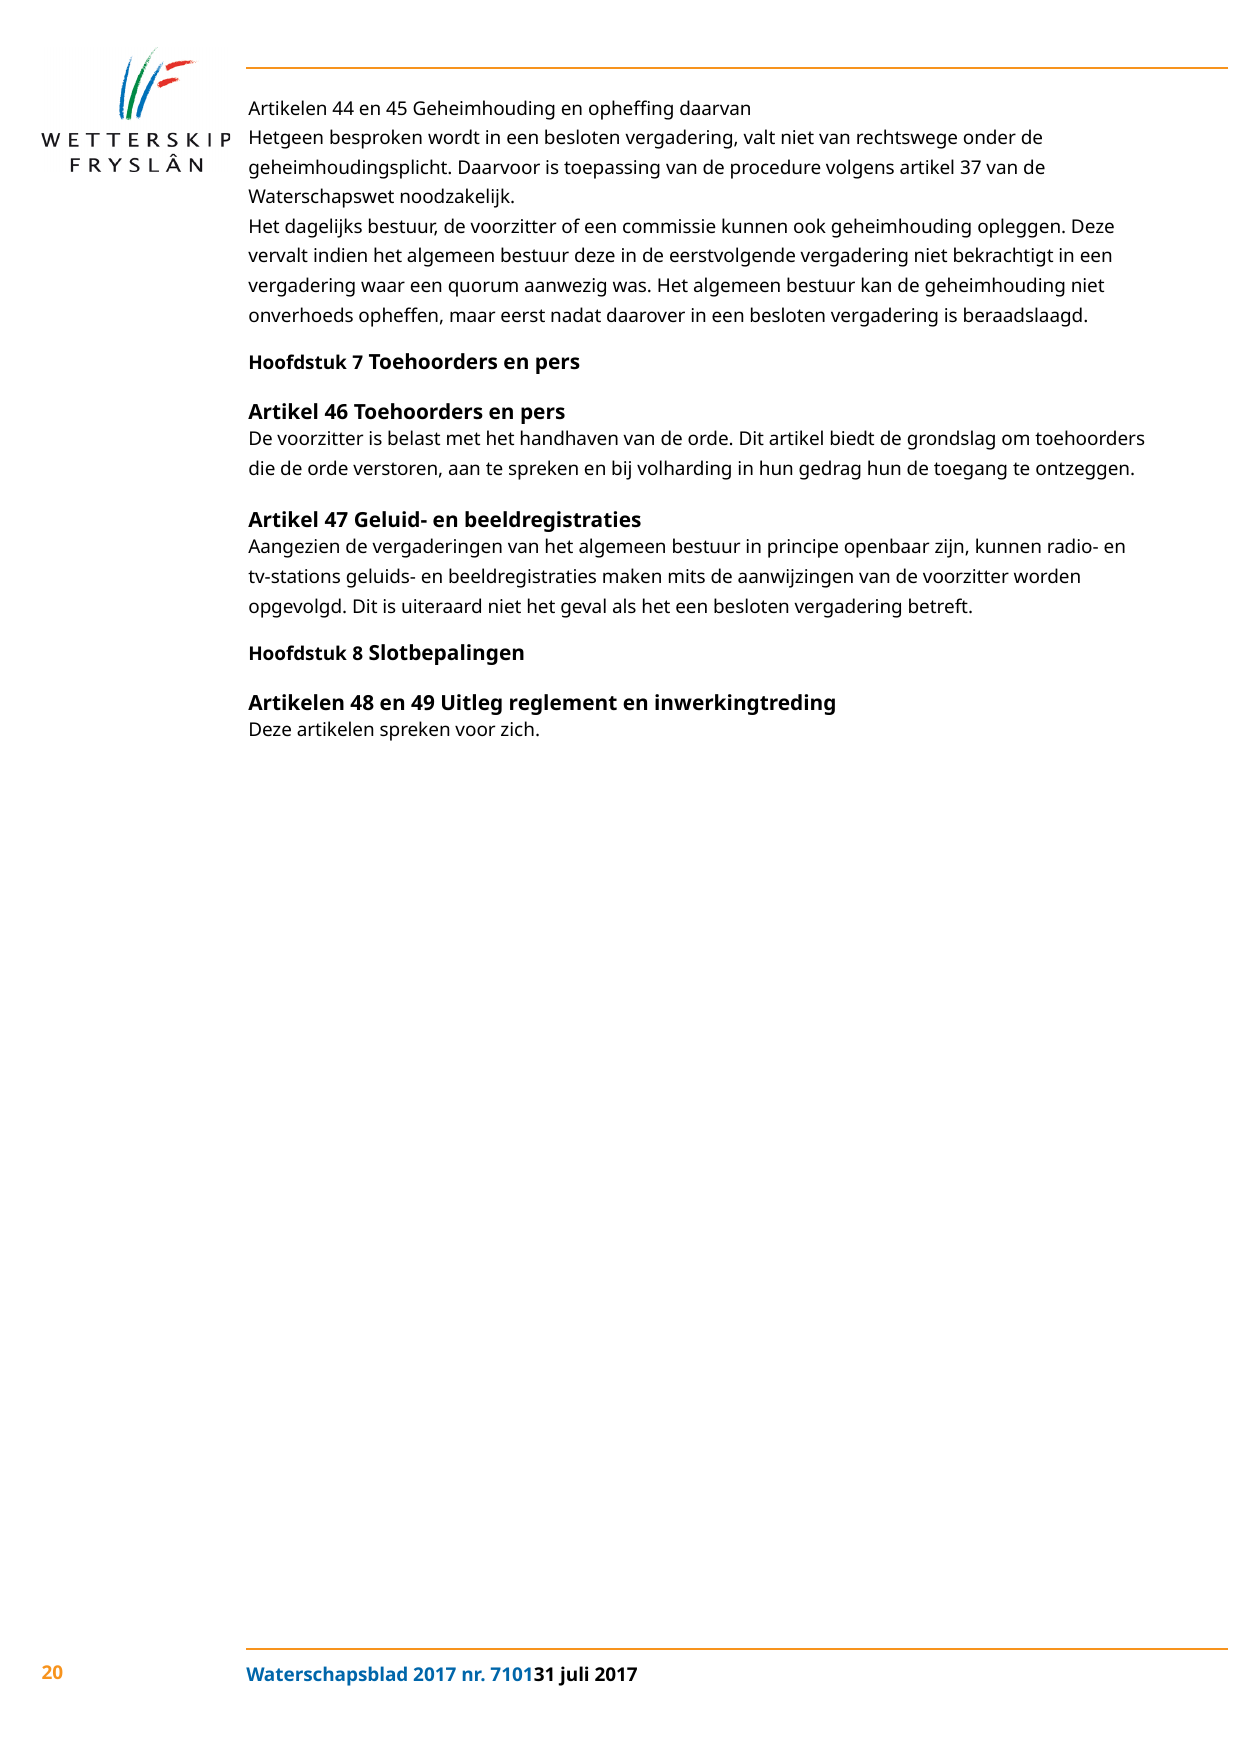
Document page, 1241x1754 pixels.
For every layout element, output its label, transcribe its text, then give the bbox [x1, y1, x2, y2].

text Het dagelijks bestuur, de voorzitter of een commissie kunnen ook geheimhouding opleggen. Deze vervalt indien het algemeen bestuur deze in de eerstvolgende vergadering niet bekrachtigt in een vergadering waar een quorum aanwezig was. Het algemeen bestuur kan de geheimhouding niet onverhoeds opheffen, maar eerst nadat daarover in een besloten vergadering is beraadslaagd. [248, 213, 1152, 328]
text Artikel 47 Geluid- en beeldregistraties [248, 505, 1152, 534]
text Artikelen 44 en 45 Geheimhouding en opheffing daarvan [248, 95, 1152, 121]
text Hoofdstuk 7 Toehoorders en pers [248, 347, 1152, 376]
text Hetgeen besproken wordt in een besloten vergadering, valt niet van rechtswege onder de geheimhoudingsplicht. Daarvoor is toepassing van de procedure volgens artikel 37 van de Waterschapswet noodzakelijk. [248, 124, 1152, 209]
text Artikelen 48 en 49 Uitleg reglement en inwerkingtreding [248, 688, 1152, 716]
text Artikel 46 Toehoorders en pers [248, 397, 1152, 425]
text De voorzitter is belast met het handhaven van de orde. Dit artikel biedt de grondslag om toehoorders die de orde verstoren, aan te spreken en bij volharding in hun gedrag hun de toegang te ontzeggen. [248, 425, 1152, 481]
text Hoofdstuk 8 Slotbepalingen [248, 638, 1152, 667]
picture [41, 47, 231, 172]
text Deze artikelen spreken voor zich. [248, 716, 1152, 742]
text Aangezien de vergaderingen van het algemeen bestuur in principe openbaar zijn, kunnen radio- en tv-stations geluids- en beeldregistraties maken mits de aanwijzingen van de voorzitter worden opgevolgd. Dit is uiteraard niet het geval als het een besloten vergadering betreft. [248, 534, 1152, 618]
